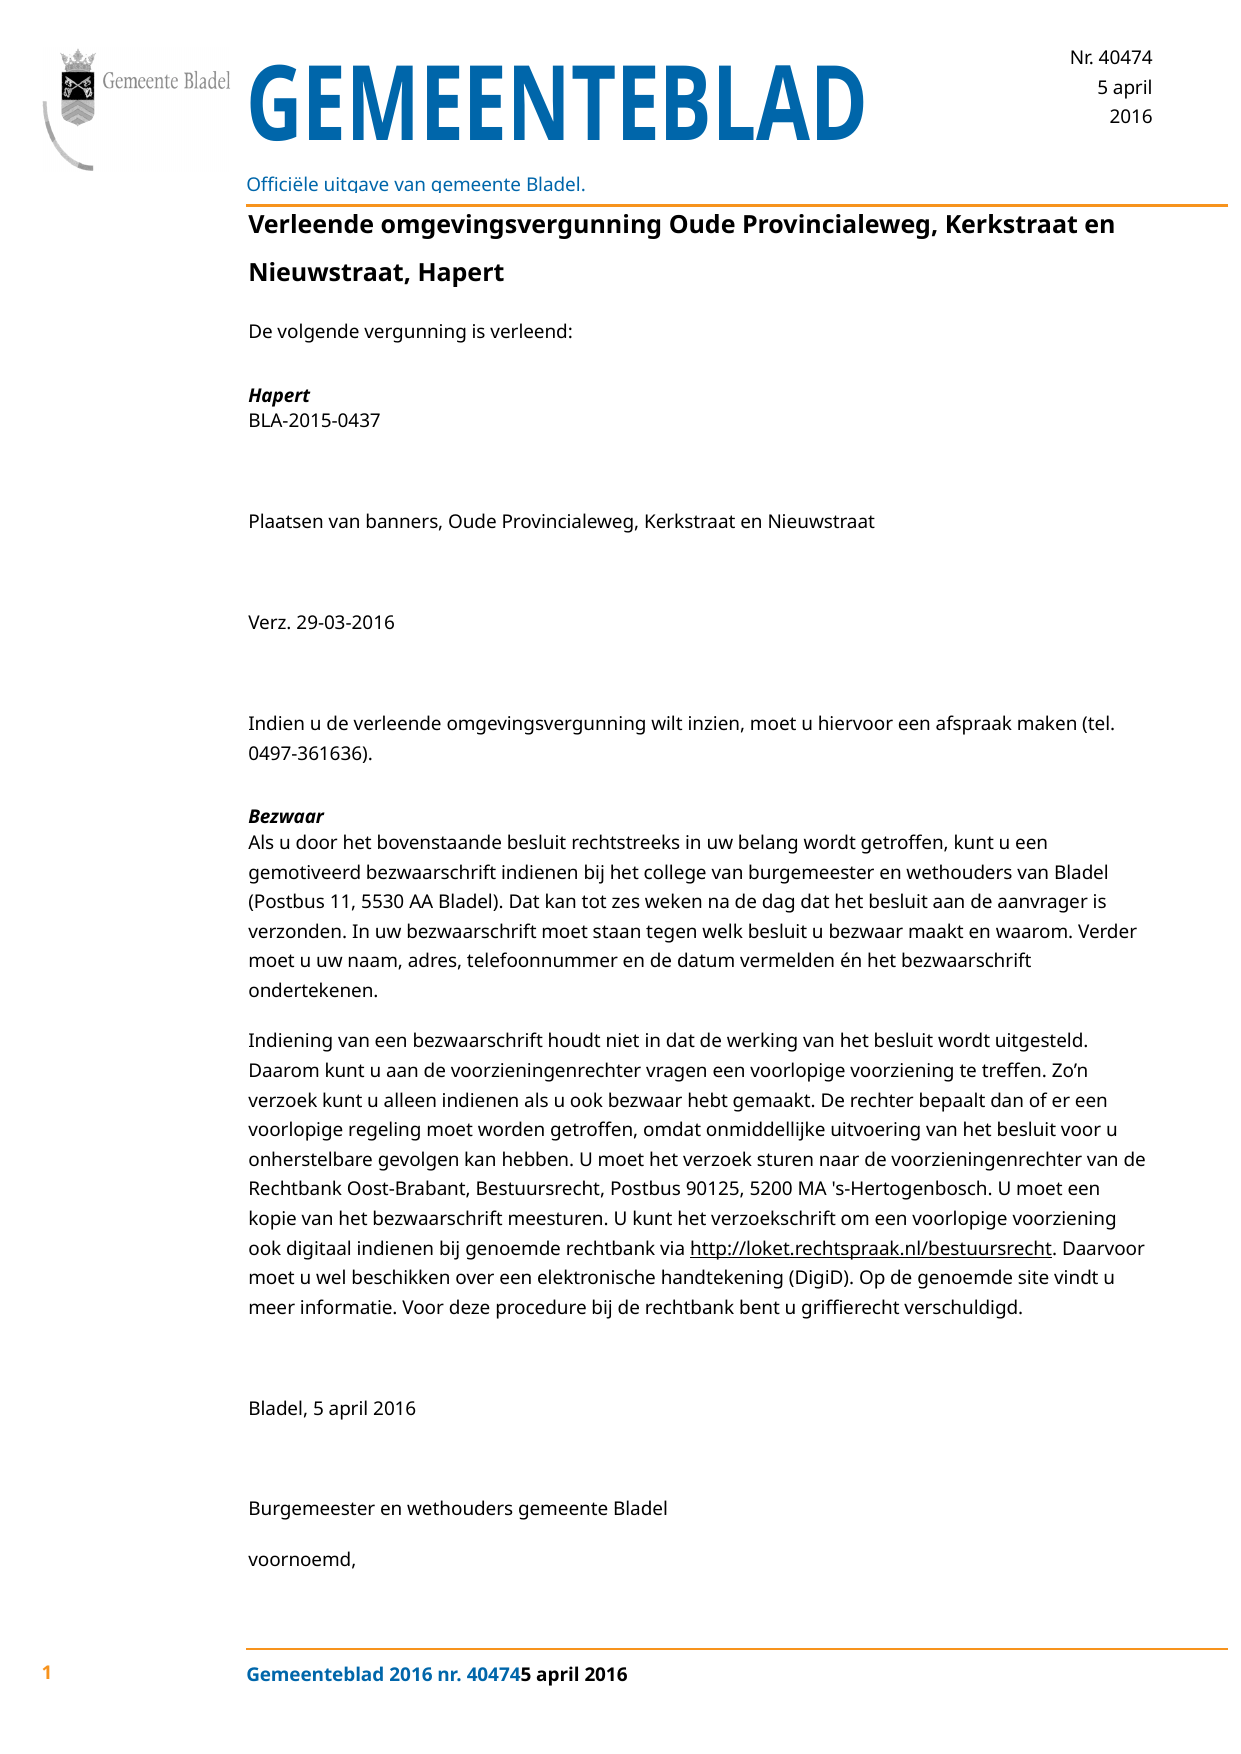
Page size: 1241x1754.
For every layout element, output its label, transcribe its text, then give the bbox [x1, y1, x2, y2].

text Verz. 29-03-2016 [248, 609, 1152, 635]
picture [41, 47, 231, 172]
text Bladel, 5 april 2016 [248, 1395, 1152, 1421]
text Indiening van een bezwaarschrift houdt niet in dat de werking van het besluit wordt uitgesteld. Daarom kunt u aan de voorzieningenrechter vragen een voorlopige voorziening te treffen. Zo’n verzoek kunt u alleen indienen als u ook bezwaar hebt gemaakt. De rechter bepaalt dan of er een voorlopige regeling moet worden getroffen, omdat onmiddellijke uitvoering van het besluit voor u onherstelbare gevolgen kan hebben. U moet het verzoek sturen naar de voorzieningenrechter van de Rechtbank Oost-Brabant, Bestuursrecht, Postbus 90125, 5200 MA 's-Hertogenbosch. U moet een kopie van het bezwaarschrift meesturen. U kunt het verzoekschrift om een voorlopige voorziening ook digitaal indienen bij genoemde rechtbank via http://loket.rechtspraak.nl/bestuursrecht. Daarvoor moet u wel beschikken over een elektronische handtekening (DigiD). Op de genoemde site vindt u meer informatie. Voor deze procedure bij de rechtbank bent u griffierecht verschuldigd. [248, 1028, 1152, 1320]
text De volgende vergunning is verleend: [248, 318, 1152, 344]
text Indien u de verleende omgevingsvergunning wilt inzien, moet u hiervoor een afspraak maken (tel. 0497-361636). [248, 710, 1152, 765]
text Plaatsen van banners, Oude Provincialeweg, Kerkstraat en Nieuwstraat [248, 508, 1152, 534]
text Burgemeester en wethouders gemeente Bladel [248, 1496, 1152, 1521]
text Hapert [248, 382, 1152, 408]
text BLA-2015-0437 [248, 408, 1152, 433]
text voornoemd, [248, 1546, 1152, 1572]
text Bezwaar [248, 804, 1152, 829]
text Als u door het bovenstaande besluit rechtstreeks in uw belang wordt getroffen, kunt u een gemotiveerd bezwaarschrift indienen bij het college van burgemeester en wethouders van Bladel (Postbus 11, 5530 AA Bladel). Dat kan tot zes weken na de dag dat het besluit aan de aanvrager is verzonden. In uw bezwaarschrift moet staan tegen welk besluit u bezwaar maakt en waarom. Verder moet u uw naam, adres, telefoonnummer en de datum vermelden én het bezwaarschrift ondertekenen. [248, 829, 1152, 1003]
text Verleende omgevingsvergunning Oude Provincialeweg, Kerkstraat en Nieuwstraat, Hapert [248, 207, 1152, 288]
